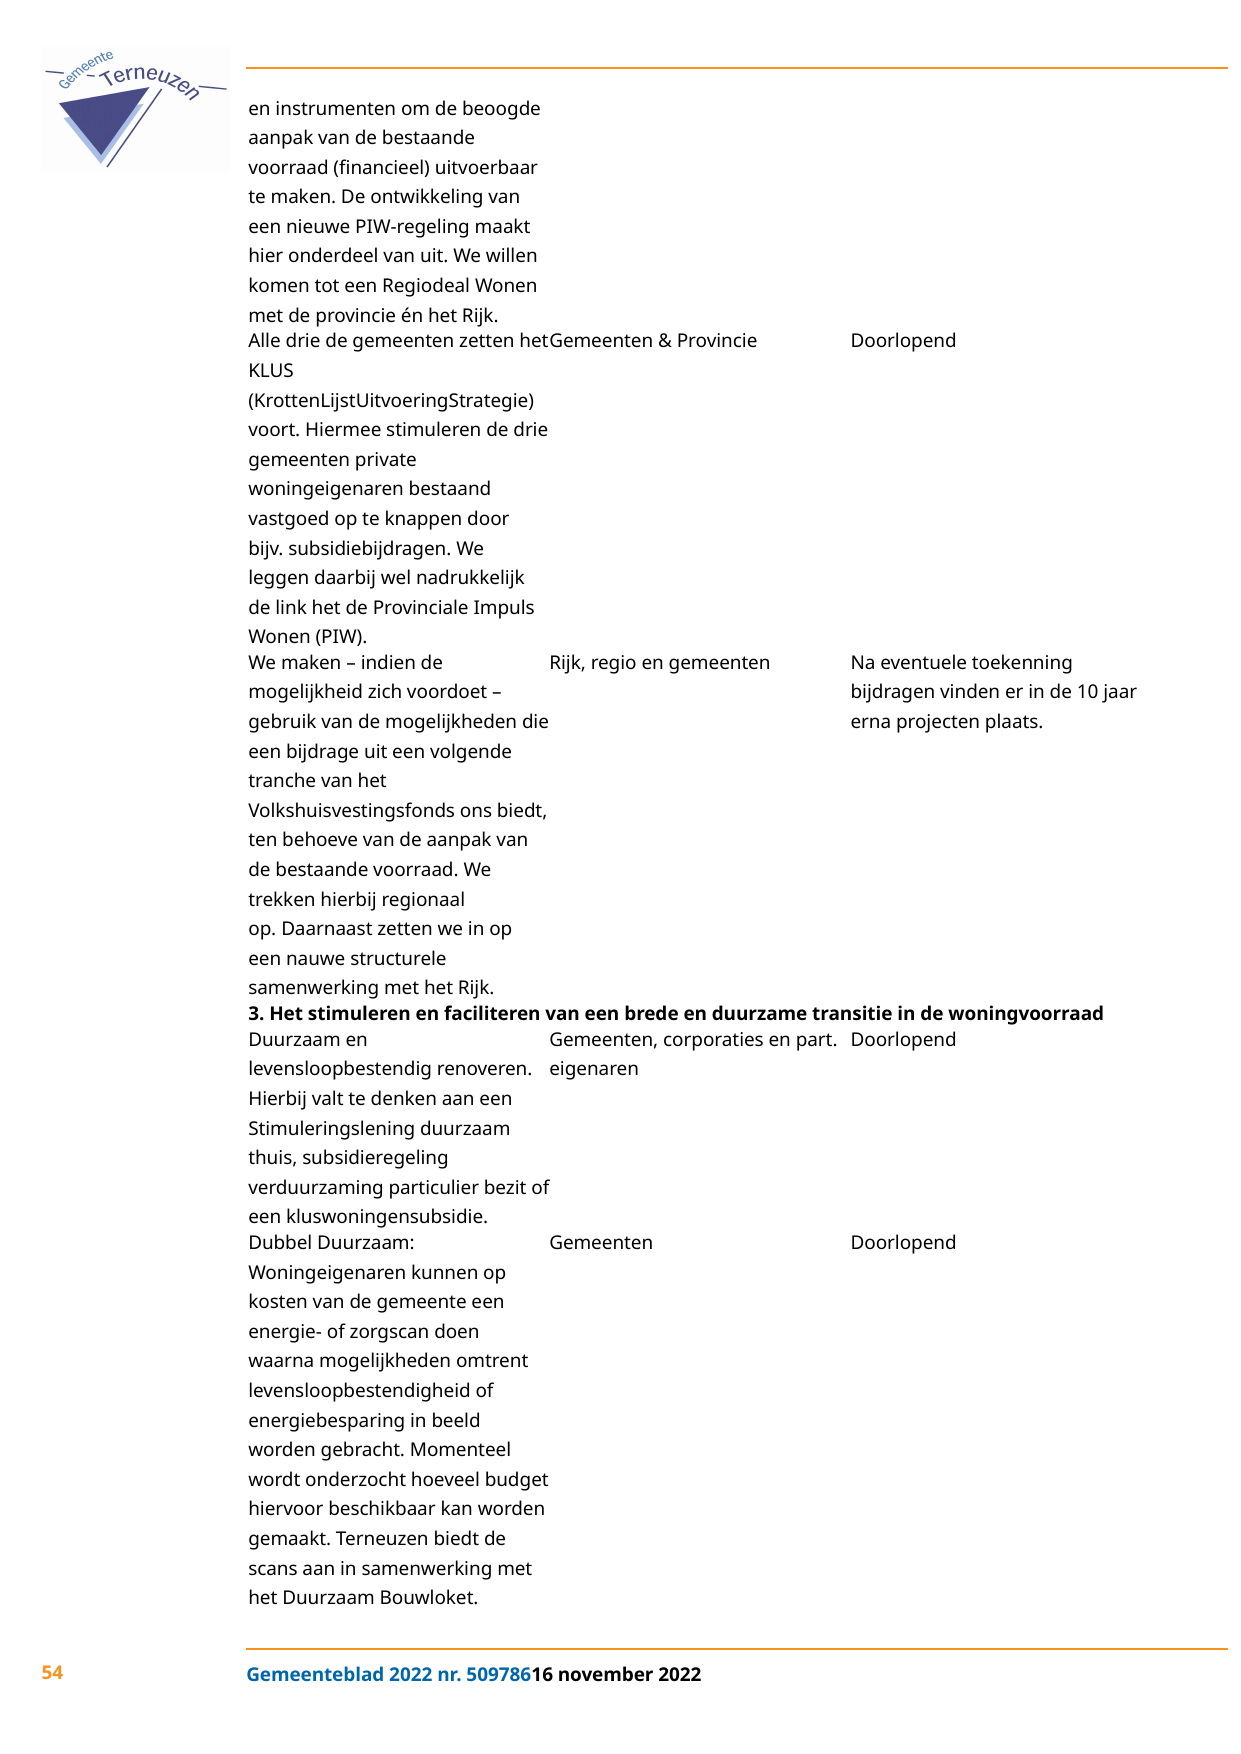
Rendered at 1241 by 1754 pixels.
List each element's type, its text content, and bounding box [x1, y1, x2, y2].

table_cell en instrumenten om de beoogde aanpak van de bestaande voorraad (financieel) uitvoerbaar te maken. De ontwikkeling van een nieuwe PIW-regeling maakt hier onderdeel van uit. We willen komen tot een Regiodeal Wonen met de provincie én het Rijk. [248, 95, 549, 328]
table_cell Doorlopend [850, 328, 1152, 649]
table_cell Gemeenten, corporaties en part. eigenaren [549, 1026, 850, 1229]
table_cell Alle drie de gemeenten zetten het KLUS (KrottenLijstUitvoeringStrategie) voort. Hiermee stimuleren de drie gemeenten private woningeigenaren bestaand vastgoed op te knappen door bijv. subsidiebijdragen. We leggen daarbij wel nadrukkelijk de link het de Provinciale Impuls Wonen (PIW). [248, 328, 549, 649]
picture [41, 47, 231, 172]
table_cell Doorlopend [850, 1026, 1152, 1229]
table_cell Doorlopend [850, 1229, 1152, 1610]
table_cell Gemeenten [549, 1229, 850, 1610]
table_cell Duurzaam en levensloopbestendig renoveren. Hierbij valt te denken aan een Stimuleringslening duurzaam thuis, subsidieregeling verduurzaming particulier bezit of een kluswoningensubsidie. [248, 1026, 549, 1229]
table_cell Na eventuele toekenning bijdragen vinden er in de 10 jaar erna projecten plaats. [850, 649, 1152, 1000]
table_cell Dubbel Duurzaam: Woningeigenaren kunnen op kosten van de gemeente een energie- of zorgscan doen waarna mogelijkheden omtrent levensloopbestendigheid of energiebesparing in beeld worden gebracht. Momenteel wordt onderzocht hoeveel budget hiervoor beschikbaar kan worden gemaakt. Terneuzen biedt de scans aan in samenwerking met het Duurzaam Bouwloket. [248, 1229, 549, 1610]
table_cell Rijk, regio en gemeenten [549, 649, 850, 1000]
table_cell Gemeenten & Provincie [549, 328, 850, 649]
table_cell [850, 95, 1152, 328]
table_cell We maken – indien de mogelijkheid zich voordoet – gebruik van de mogelijkheden die een bijdrage uit een volgende tranche van het Volkshuisvestingsfonds ons biedt, ten behoeve van de aanpak van de bestaande voorraad. We trekken hierbij regionaal op. Daarnaast zetten we in op een nauwe structurele samenwerking met het Rijk. [248, 649, 549, 1000]
table_cell [549, 95, 850, 328]
table_cell 3. Het stimuleren en faciliteren van een brede en duurzame transitie in de woningvoorraad [248, 1000, 1152, 1026]
